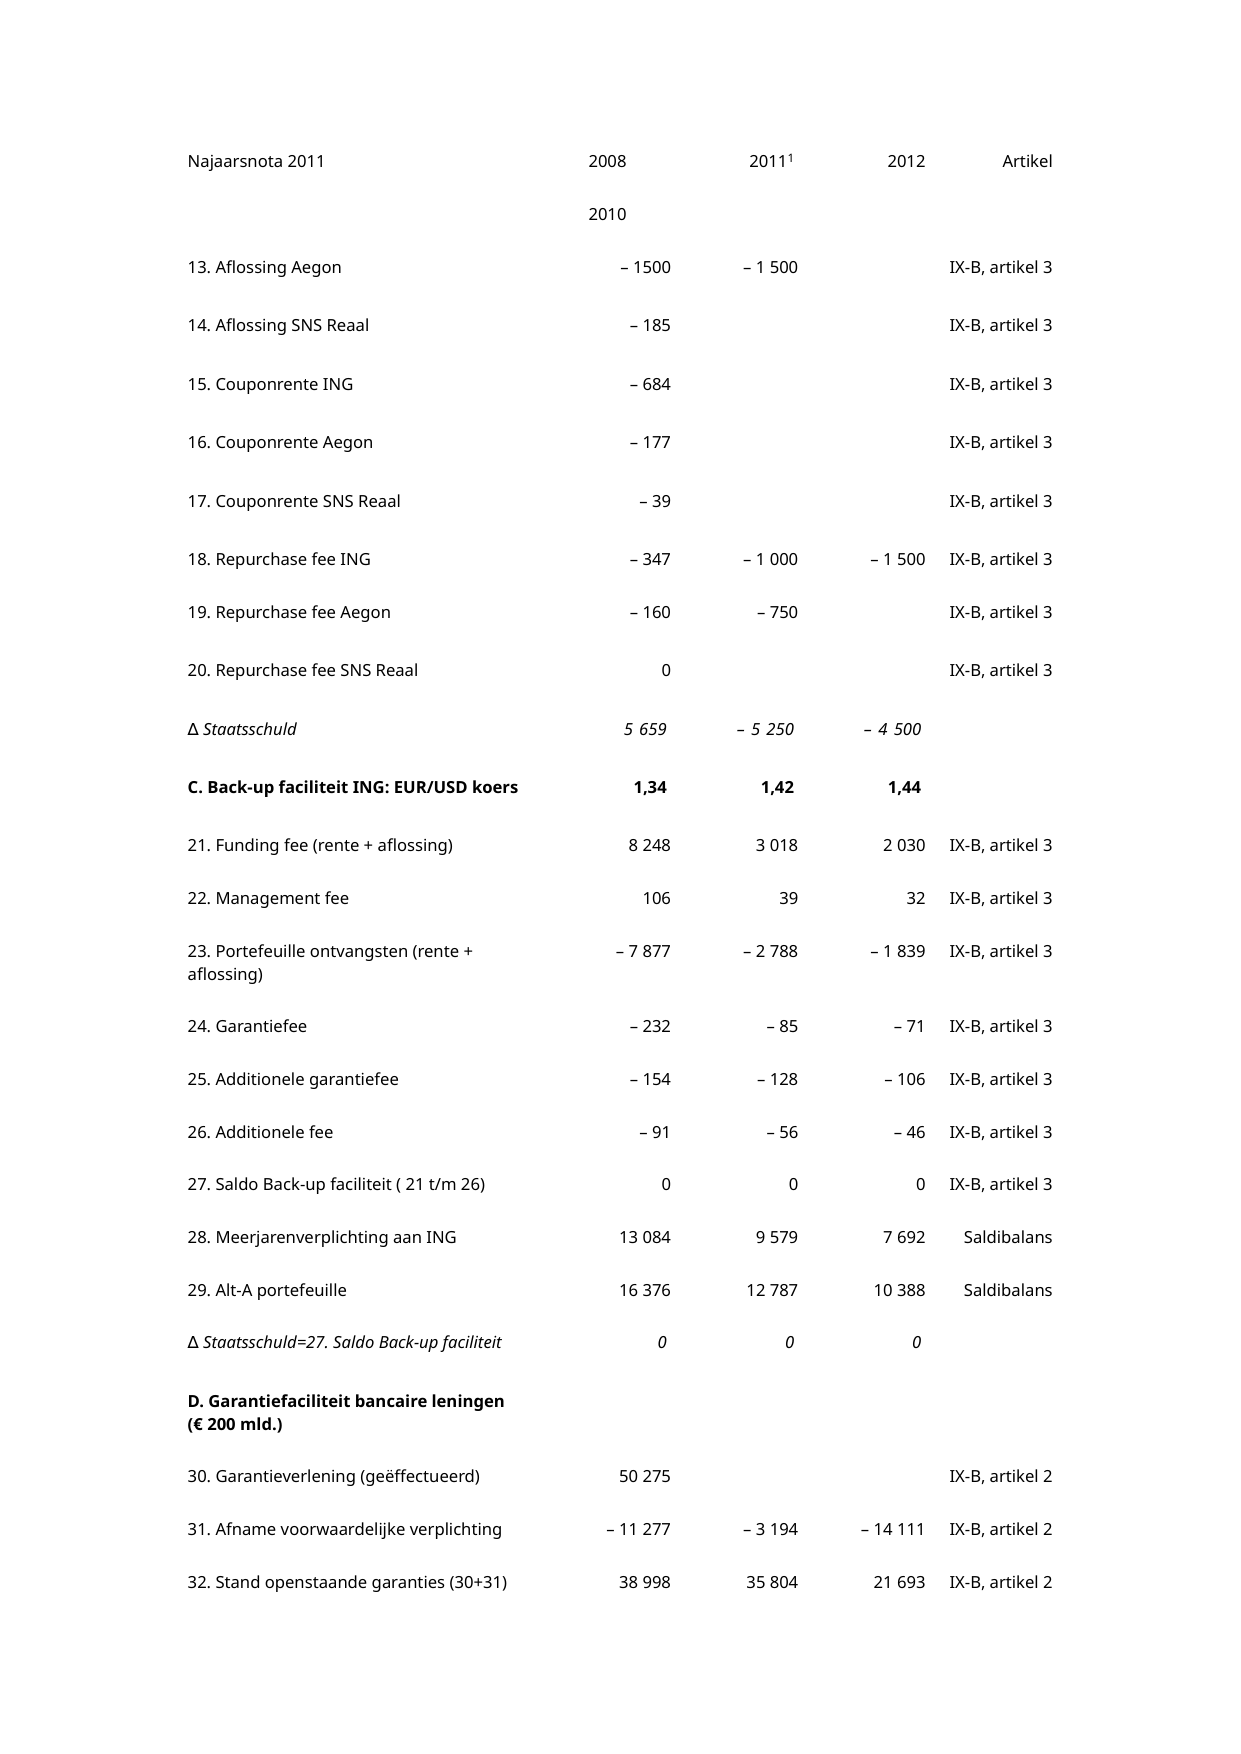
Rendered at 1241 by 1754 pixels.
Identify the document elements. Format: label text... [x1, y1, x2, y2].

table_header 2008 2010 [544, 150, 671, 255]
table_cell 2 030 [798, 834, 925, 887]
table_cell – 106 [798, 1068, 925, 1120]
table_cell 13. Aflossing Aegon [188, 255, 544, 314]
table_cell 1,44 [798, 776, 925, 834]
table_cell 21. Funding fee (rente + aflossing) [188, 834, 544, 887]
table_cell IX-B, artikel 3 [925, 940, 1053, 1015]
table_cell 5 659 [544, 717, 671, 776]
table_cell 0 [671, 1173, 798, 1226]
table_cell 0 [544, 1331, 671, 1389]
table_cell [671, 372, 798, 431]
table_cell [798, 372, 925, 431]
table_cell – 91 [544, 1120, 671, 1173]
table_cell [671, 431, 798, 489]
table_cell IX-B, artikel 3 [925, 1015, 1053, 1068]
table_cell 19. Repurchase fee Aegon [188, 600, 544, 659]
table_cell IX-B, artikel 3 [925, 255, 1053, 314]
table_cell 27. Saldo Back-up faciliteit ( 21 t/m 26) [188, 1173, 544, 1226]
table_cell IX-B, artikel 2 [925, 1518, 1053, 1570]
table_cell 3 018 [671, 834, 798, 887]
table_cell IX-B, artikel 2 [925, 1465, 1053, 1518]
table_cell [925, 1390, 1053, 1465]
table_cell – 750 [671, 600, 798, 659]
table_header Najaarsnota 2011 [188, 150, 544, 255]
table_cell – 160 [544, 600, 671, 659]
table_cell 16. Couponrente Aegon [188, 431, 544, 489]
table_cell D. Garantiefaciliteit bancaire leningen (€ 200 mld.) [188, 1390, 544, 1465]
table_cell IX-B, artikel 3 [925, 431, 1053, 489]
table_cell [798, 1390, 925, 1465]
table_cell [544, 1390, 671, 1465]
table_cell 8 248 [544, 834, 671, 887]
table_cell IX-B, artikel 2 [925, 1570, 1053, 1593]
table_cell 0 [544, 659, 671, 717]
table_cell 32 [798, 887, 925, 939]
table_cell 0 [798, 1173, 925, 1226]
table_cell – 4 500 [798, 717, 925, 776]
table_header 20111 [671, 150, 798, 255]
table_cell – 46 [798, 1120, 925, 1173]
table_cell [798, 431, 925, 489]
table_cell 17. Couponrente SNS Reaal [188, 489, 544, 548]
table_cell IX-B, artikel 3 [925, 1120, 1053, 1173]
table_cell Saldibalans [925, 1226, 1053, 1278]
table_cell IX-B, artikel 3 [925, 1068, 1053, 1120]
table_cell – 11 277 [544, 1518, 671, 1570]
table_cell IX-B, artikel 3 [925, 489, 1053, 548]
table_cell – 1 500 [798, 548, 925, 600]
table_cell [925, 717, 1053, 776]
table_cell 38 998 [544, 1570, 671, 1593]
table_cell 21 693 [798, 1570, 925, 1593]
table_cell IX-B, artikel 3 [925, 314, 1053, 372]
table_cell [798, 489, 925, 548]
table_cell 22. Management fee [188, 887, 544, 939]
table_cell – 7 877 [544, 940, 671, 1015]
table_cell 0 [798, 1331, 925, 1389]
table_cell [671, 659, 798, 717]
table_cell [798, 1465, 925, 1518]
table_cell 12 787 [671, 1279, 798, 1331]
table_cell IX-B, artikel 3 [925, 887, 1053, 939]
table_cell IX-B, artikel 3 [925, 600, 1053, 659]
table_cell – 154 [544, 1068, 671, 1120]
table_cell – 85 [671, 1015, 798, 1068]
table_cell 20. Repurchase fee SNS Reaal [188, 659, 544, 717]
table_cell 50 275 [544, 1465, 671, 1518]
table_cell 10 388 [798, 1279, 925, 1331]
table_cell 1,42 [671, 776, 798, 834]
table_cell – 39 [544, 489, 671, 548]
table_cell – 5 250 [671, 717, 798, 776]
table_cell [671, 314, 798, 372]
table_cell [671, 1465, 798, 1518]
table_cell 0 [544, 1173, 671, 1226]
table_cell 1,34 [544, 776, 671, 834]
table_cell – 3 194 [671, 1518, 798, 1570]
table_cell 106 [544, 887, 671, 939]
table_cell 0 [671, 1331, 798, 1389]
table_cell 32. Stand openstaande garanties (30+31) [188, 1570, 544, 1593]
table_cell [798, 255, 925, 314]
table_cell – 185 [544, 314, 671, 372]
table_cell – 232 [544, 1015, 671, 1068]
table_cell ∆ Staatsschuld [188, 717, 544, 776]
table_cell – 1 500 [671, 255, 798, 314]
table_cell IX-B, artikel 3 [925, 372, 1053, 431]
table_cell – 1 839 [798, 940, 925, 1015]
table_cell [798, 314, 925, 372]
table_cell 16 376 [544, 1279, 671, 1331]
table_cell – 1500 [544, 255, 671, 314]
table_cell C. Back-up faciliteit ING: EUR/USD koers [188, 776, 544, 834]
table_cell – 14 111 [798, 1518, 925, 1570]
table_cell IX-B, artikel 3 [925, 659, 1053, 717]
table_cell 7 692 [798, 1226, 925, 1278]
table_cell [798, 600, 925, 659]
table_cell ∆ Staatsschuld=27. Saldo Back-up faciliteit [188, 1331, 544, 1389]
table_cell 18. Repurchase fee ING [188, 548, 544, 600]
table_cell 30. Garantieverlening (geëffectueerd) [188, 1465, 544, 1518]
table_cell 24. Garantiefee [188, 1015, 544, 1068]
table_cell – 1 000 [671, 548, 798, 600]
table_cell 26. Additionele fee [188, 1120, 544, 1173]
table_cell – 177 [544, 431, 671, 489]
table_cell 39 [671, 887, 798, 939]
table_cell – 71 [798, 1015, 925, 1068]
table_cell 23. Portefeuille ontvangsten (rente + aflossing) [188, 940, 544, 1015]
table_cell [925, 776, 1053, 834]
table_cell [798, 659, 925, 717]
table_header Artikel [925, 150, 1053, 255]
table_cell – 684 [544, 372, 671, 431]
table_cell [671, 489, 798, 548]
table_cell 31. Afname voorwaardelijke verplichting [188, 1518, 544, 1570]
table_cell 25. Additionele garantiefee [188, 1068, 544, 1120]
table_cell 35 804 [671, 1570, 798, 1593]
table_cell [671, 1390, 798, 1465]
table_cell IX-B, artikel 3 [925, 834, 1053, 887]
table_cell [925, 1331, 1053, 1389]
table_cell IX-B, artikel 3 [925, 1173, 1053, 1226]
table_cell 29. Alt-A portefeuille [188, 1279, 544, 1331]
table_cell – 2 788 [671, 940, 798, 1015]
table_cell 15. Couponrente ING [188, 372, 544, 431]
table_cell 9 579 [671, 1226, 798, 1278]
table_header 2012 [798, 150, 925, 255]
table_cell – 56 [671, 1120, 798, 1173]
table_cell 28. Meerjarenverplichting aan ING [188, 1226, 544, 1278]
table_cell – 128 [671, 1068, 798, 1120]
table_cell IX-B, artikel 3 [925, 548, 1053, 600]
table_cell – 347 [544, 548, 671, 600]
table_cell 13 084 [544, 1226, 671, 1278]
table_cell Saldibalans [925, 1279, 1053, 1331]
table_cell 14. Aflossing SNS Reaal [188, 314, 544, 372]
